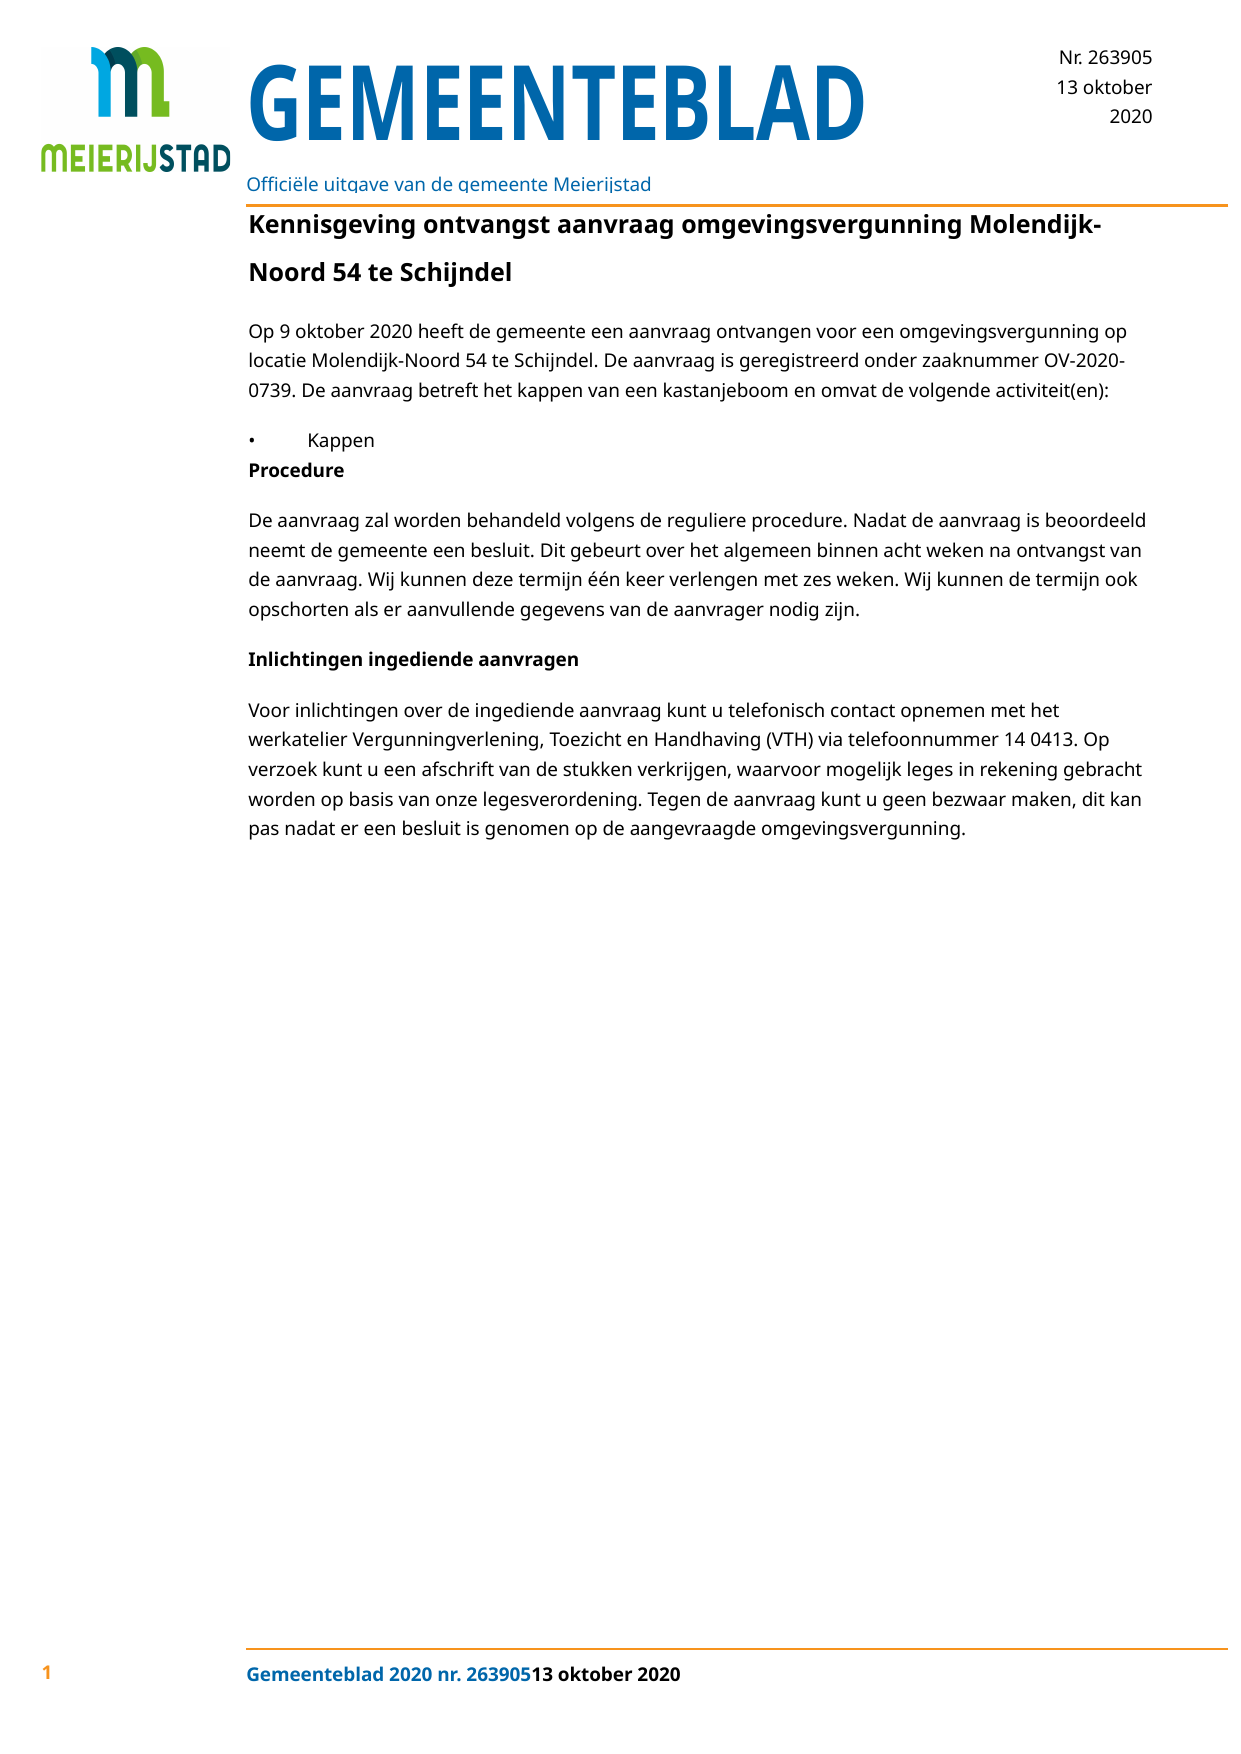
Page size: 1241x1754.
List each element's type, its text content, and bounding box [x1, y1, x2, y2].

text Procedure [248, 457, 1152, 483]
picture [41, 47, 231, 172]
text De aanvraag zal worden behandeld volgens de reguliere procedure. Nadat de aanvraag is beoordeeld neemt de gemeente een besluit. Dit gebeurt over het algemeen binnen acht weken na ontvangst van de aanvraag. Wij kunnen deze termijn één keer verlengen met zes weken. Wij kunnen de termijn ook opschorten als er aanvullende gegevens van de aanvrager nodig zijn. [248, 507, 1152, 622]
text Inlichtingen ingediende aanvragen [248, 647, 1152, 672]
text Op 9 oktober 2020 heeft de gemeente een aanvraag ontvangen voor een omgevingsvergunning op locatie Molendijk-Noord 54 te Schijndel. De aanvraag is geregistreerd onder zaaknummer OV-2020-0739. De aanvraag betreft het kappen van een kastanjeboom en omvat de volgende activiteit(en): [248, 318, 1152, 403]
text Kennisgeving ontvangst aanvraag omgevingsvergunning Molendijk-Noord 54 te Schijndel [248, 207, 1152, 288]
list Kappen [248, 427, 1152, 453]
text Voor inlichtingen over de ingediende aanvraag kunt u telefonisch contact opnemen met het werkatelier Vergunningverlening, Toezicht en Handhaving (VTH) via telefoonnummer 14 0413. Op verzoek kunt u een afschrift van de stukken verkrijgen, waarvoor mogelijk leges in rekening gebracht worden op basis van onze legesverordening. Tegen de aanvraag kunt u geen bezwaar maken, dit kan pas nadat er een besluit is genomen op de aangevraagde omgevingsvergunning. [248, 697, 1152, 841]
